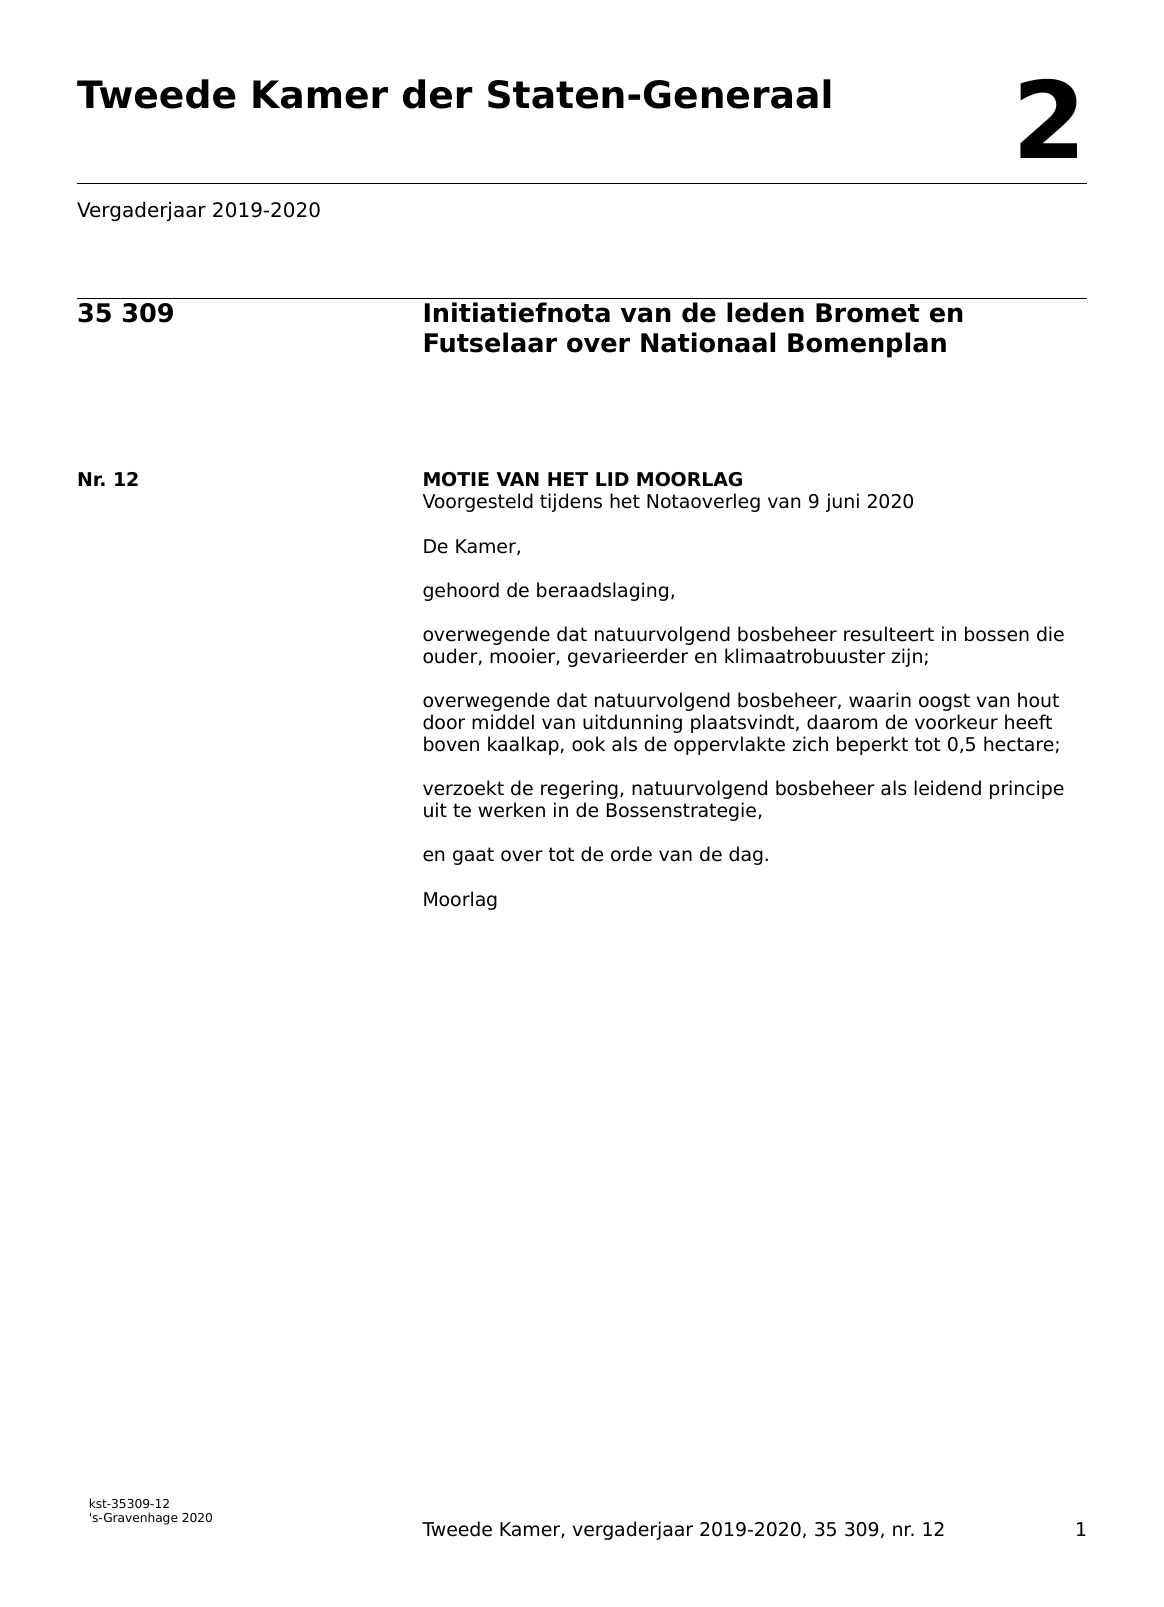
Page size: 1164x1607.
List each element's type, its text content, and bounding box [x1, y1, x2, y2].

text overwegende dat natuurvolgend bosbeheer resulteert in bossen die ouder, mooier, gevarieerder en klimaatrobuuster zijn; [422, 624, 1087, 668]
text kst-35309-12 [88, 1497, 323, 1511]
text 's-Gravenhage 2020 [88, 1511, 323, 1525]
text en gaat over tot de orde van de dag. [422, 844, 1087, 866]
text Voorgesteld tijdens het Notaoverleg van 9 juni 2020 [422, 491, 1087, 513]
table_header 2 [886, 59, 1087, 183]
text gehoord de beraadslaging, [422, 580, 1087, 602]
text overwegende dat natuurvolgend bosbeheer, waarin oogst van hout door middel van uitdunning plaatsvindt, daarom de voorkeur heeft boven kaalkap, ook als de oppervlakte zich beperkt tot 0,5 hectare; [422, 690, 1087, 756]
table_cell Vergaderjaar 2019-2020 [77, 184, 1087, 298]
subtitle Nr. 12 MOTIE VAN HET LID MOORLAG [77, 469, 1087, 491]
text De Kamer, [422, 536, 1087, 557]
text Moorlag [422, 888, 1087, 910]
text verzoekt de regering, natuurvolgend bosbeheer als leidend principe uit te werken in de Bossenstrategie, [422, 778, 1087, 822]
table_header Tweede Kamer der Staten-Generaal [77, 59, 886, 183]
subtitle 35 309 Initiatiefnota van de leden Bromet en Futselaar over Nationaal Bomenplan [77, 299, 1087, 358]
